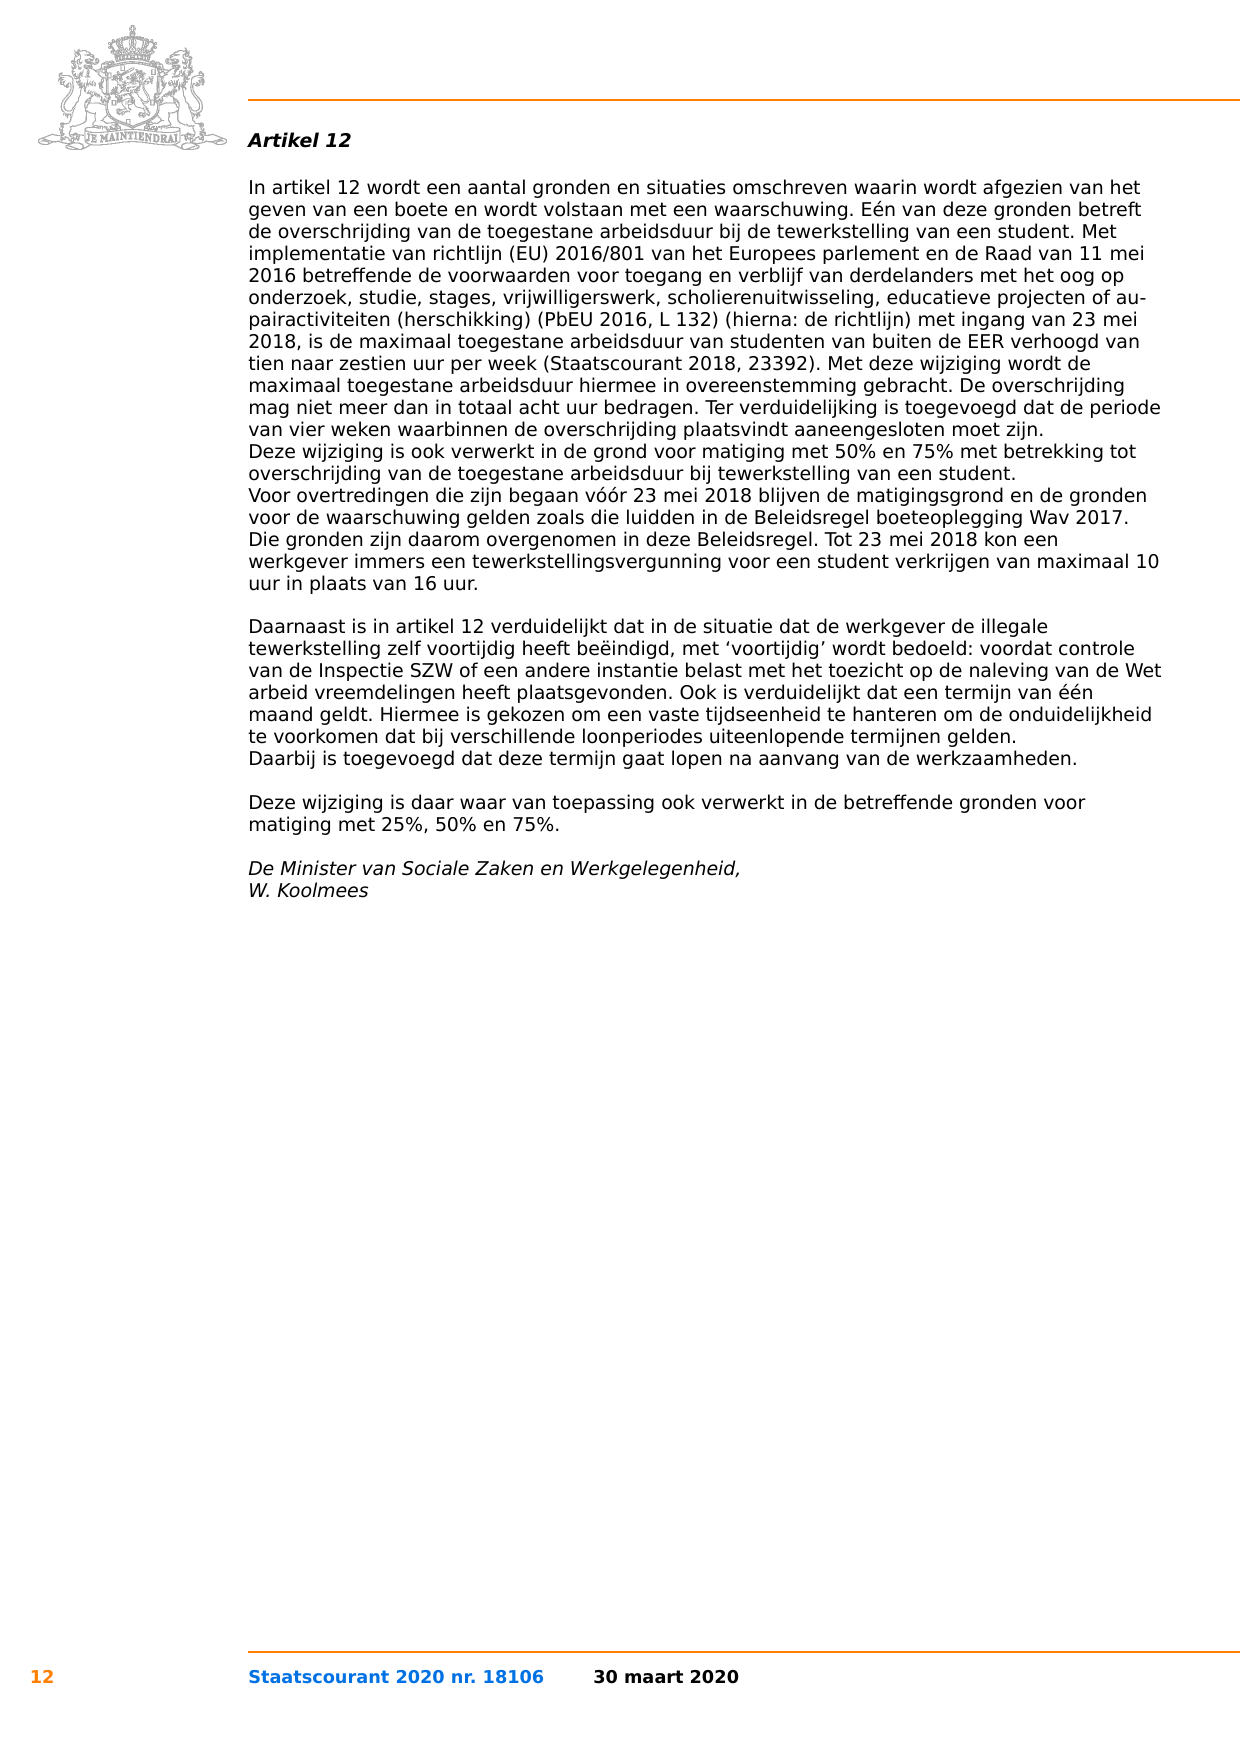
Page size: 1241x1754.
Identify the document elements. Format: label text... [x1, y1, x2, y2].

text Daarbij is toegevoegd dat deze termijn gaat lopen na aanvang van de werkzaamheden. [248, 748, 1163, 770]
text Deze wijziging is ook verwerkt in de grond voor matiging met 50% en 75% met betrekking tot overschrijding van de toegestane arbeidsduur bij tewerkstelling van een student. [248, 441, 1163, 484]
subtitle Artikel 12 [248, 130, 1163, 152]
picture [38, 25, 227, 150]
text Voor overtredingen die zijn begaan vóór 23 mei 2018 blijven de matigingsgrond en de gronden voor de waarschuwing gelden zoals die luidden in de Beleidsregel boeteoplegging Wav 2017. Die gronden zijn daarom overgenomen in deze Beleidsregel. Tot 23 mei 2018 kon een werkgever immers een tewerkstellingsvergunning voor een student verkrijgen van maximaal 10 uur in plaats van 16 uur. [248, 484, 1163, 594]
text De Minister van Sociale Zaken en Werkgelegenheid, W. Koolmees [248, 858, 1163, 902]
text Daarnaast is in artikel 12 verduidelijkt dat in de situatie dat de werkgever de illegale tewerkstelling zelf voortijdig heeft beëindigd, met ‘voortijdig’ wordt bedoeld: voordat controle van de Inspectie SZW of een andere instantie belast met het toezicht op de naleving van de Wet arbeid vreemdelingen heeft plaatsgevonden. Ook is verduidelijkt dat een termijn van één maand geldt. Hiermee is gekozen om een vaste tijdseenheid te hanteren om de onduidelijkheid te voorkomen dat bij verschillende loonperiodes uiteenlopende termijnen gelden. [248, 616, 1163, 748]
text Deze wijziging is daar waar van toepassing ook verwerkt in de betreffende gronden voor matiging met 25%, 50% en 75%. [248, 792, 1163, 836]
text In artikel 12 wordt een aantal gronden en situaties omschreven waarin wordt afgezien van het geven van een boete en wordt volstaan met een waarschuwing. Eén van deze gronden betreft de overschrijding van de toegestane arbeidsduur bij de tewerkstelling van een student. Met implementatie van richtlijn (EU) 2016/801 van het Europees parlement en de Raad van 11 mei 2016 betreffende de voorwaarden voor toegang en verblijf van derdelanders met het oog op onderzoek, studie, stages, vrijwilligerswerk, scholierenuitwisseling, educatieve projecten of au-pairactiviteiten (herschikking) (PbEU 2016, L 132) (hierna: de richtlijn) met ingang van 23 mei 2018, is de maximaal toegestane arbeidsduur van studenten van buiten de EER verhoogd van tien naar zestien uur per week (Staatscourant 2018, 23392). Met deze wijziging wordt de maximaal toegestane arbeidsduur hiermee in overeenstemming gebracht. De overschrijding mag niet meer dan in totaal acht uur bedragen. Ter verduidelijking is toegevoegd dat de periode van vier weken waarbinnen de overschrijding plaatsvindt aaneengesloten moet zijn. [248, 177, 1163, 441]
